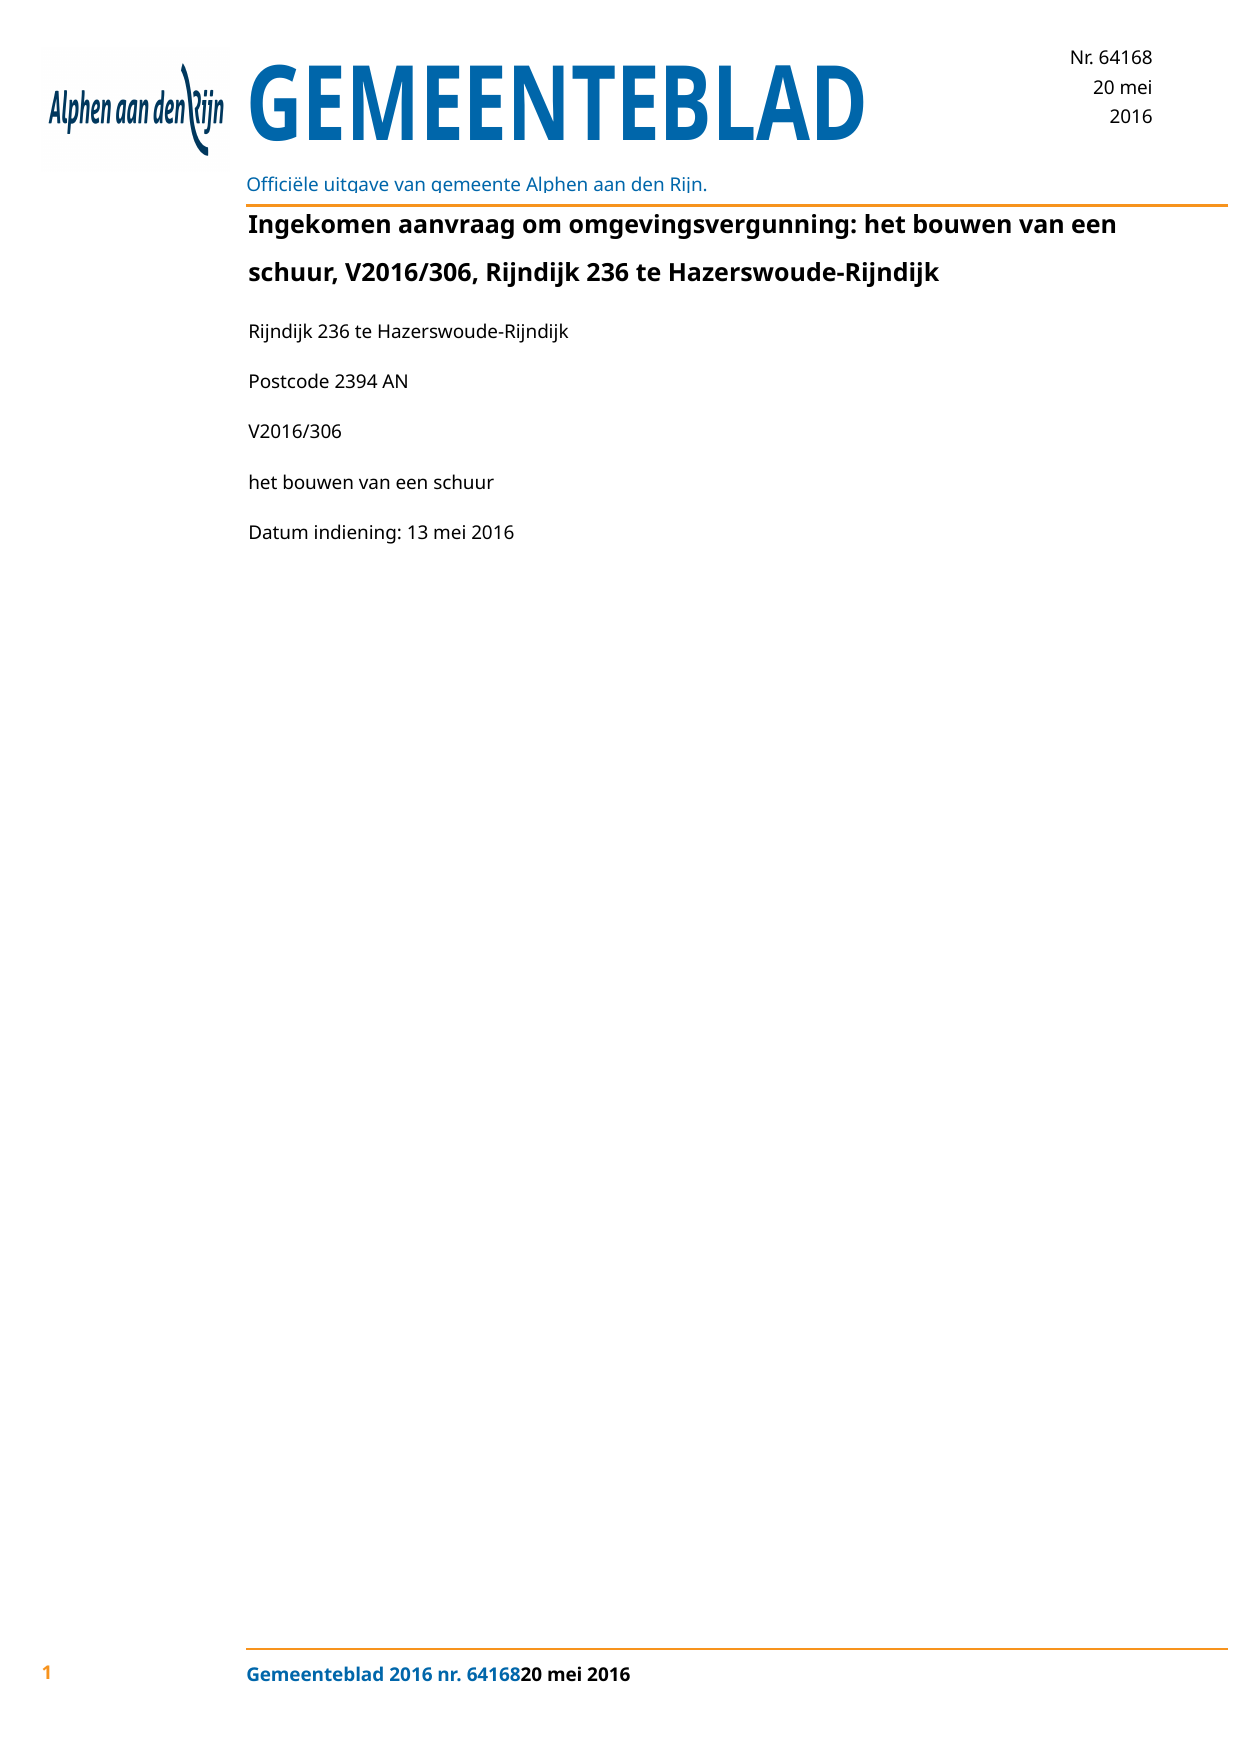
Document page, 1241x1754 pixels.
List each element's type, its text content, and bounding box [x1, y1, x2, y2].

text V2016/306 [248, 419, 1152, 444]
text Datum indiening: 13 mei 2016 [248, 519, 1152, 545]
text het bouwen van een schuur [248, 469, 1152, 495]
text Ingekomen aanvraag om omgevingsvergunning: het bouwen van een schuur, V2016/306, Rijndijk 236 te Hazerswoude-Rijndijk [248, 207, 1152, 288]
picture [41, 47, 231, 172]
text Postcode 2394 AN [248, 368, 1152, 394]
text Rijndijk 236 te Hazerswoude-Rijndijk [248, 318, 1152, 344]
